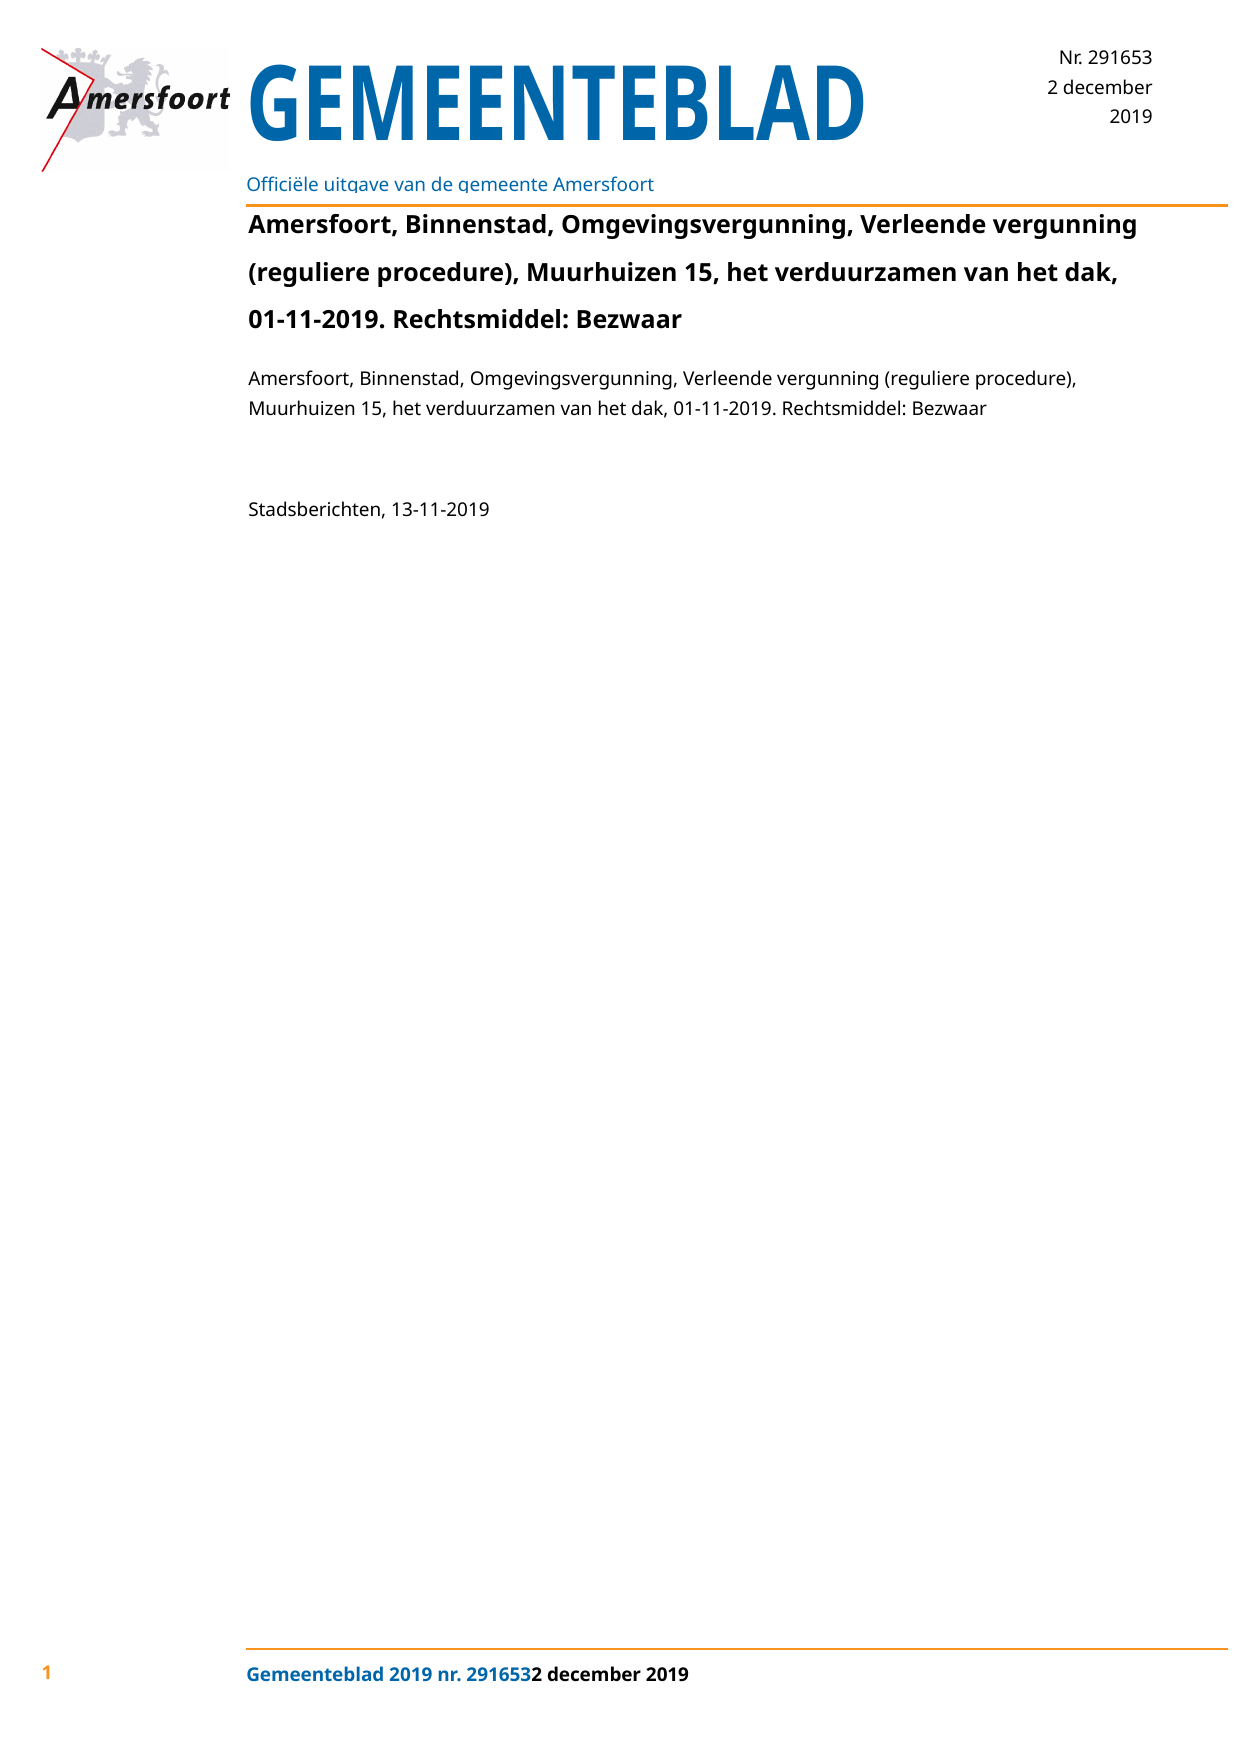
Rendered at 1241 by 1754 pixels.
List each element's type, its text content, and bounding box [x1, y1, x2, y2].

text Amersfoort, Binnenstad, Omgevingsvergunning, Verleende vergunning (reguliere procedure), Muurhuizen 15, het verduurzamen van het dak, 01-11-2019. Rechtsmiddel: Bezwaar [248, 207, 1152, 336]
picture [41, 47, 231, 172]
text Amersfoort, Binnenstad, Omgevingsvergunning, Verleende vergunning (reguliere procedure), Muurhuizen 15, het verduurzamen van het dak, 01-11-2019. Rechtsmiddel: Bezwaar [248, 366, 1152, 421]
text Stadsberichten, 13-11-2019 [248, 496, 1152, 522]
